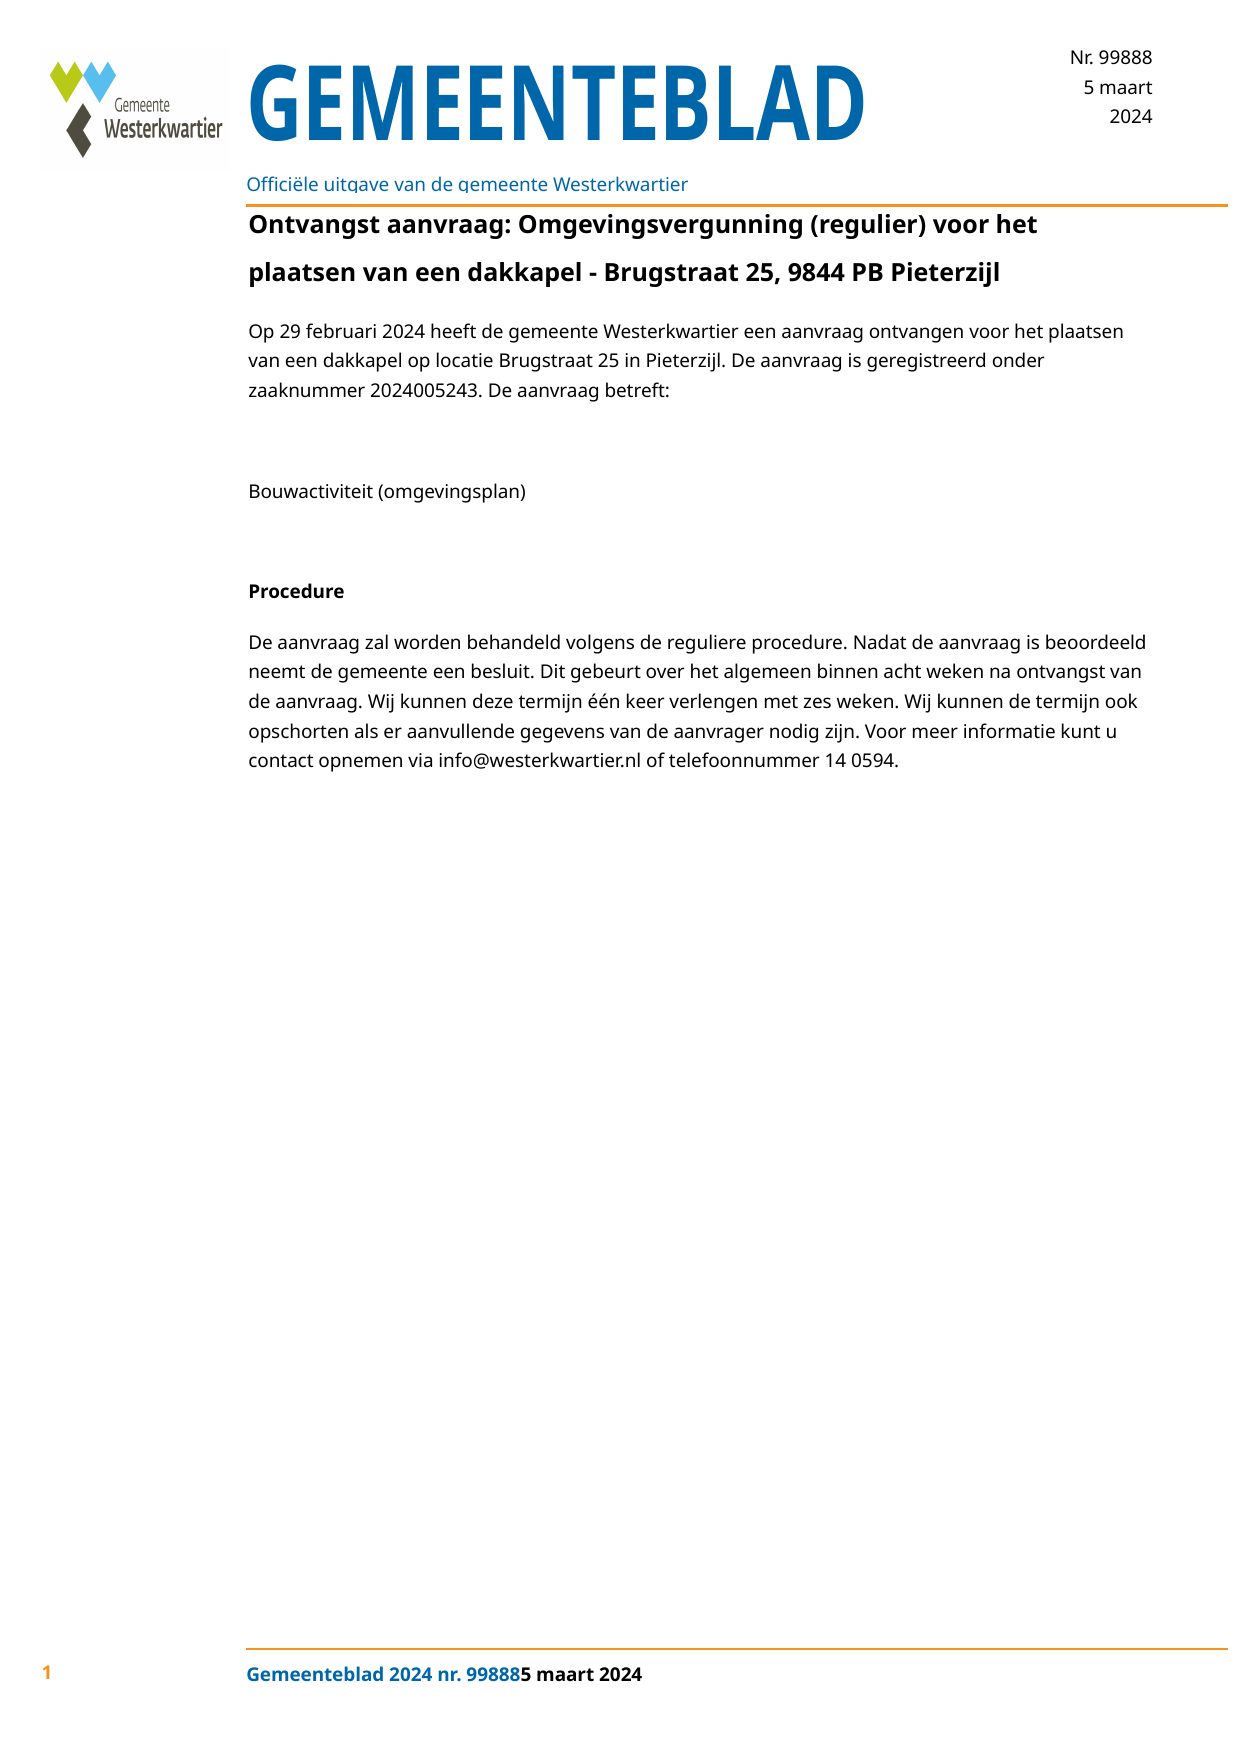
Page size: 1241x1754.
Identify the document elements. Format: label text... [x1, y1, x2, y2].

text Ontvangst aanvraag: Omgevingsvergunning (regulier) voor het plaatsen van een dakkapel - Brugstraat 25, 9844 PB Pieterzijl [248, 207, 1152, 288]
text Op 29 februari 2024 heeft de gemeente Westerkwartier een aanvraag ontvangen voor het plaatsen van een dakkapel op locatie Brugstraat 25 in Pieterzijl. De aanvraag is geregistreerd onder zaaknummer 2024005243. De aanvraag betreft: [248, 318, 1152, 403]
text De aanvraag zal worden behandeld volgens de reguliere procedure. Nadat de aanvraag is beoordeeld neemt de gemeente een besluit. Dit gebeurt over het algemeen binnen acht weken na ontvangst van de aanvraag. Wij kunnen deze termijn één keer verlengen met zes weken. Wij kunnen de termijn ook opschorten als er aanvullende gegevens van de aanvrager nodig zijn. Voor meer informatie kunt u contact opnemen via info@westerkwartier.nl of telefoonnummer 14 0594. [248, 629, 1152, 773]
picture [41, 47, 231, 172]
text Bouwactiviteit (omgevingsplan) [248, 478, 1152, 504]
text Procedure [248, 579, 1152, 604]
